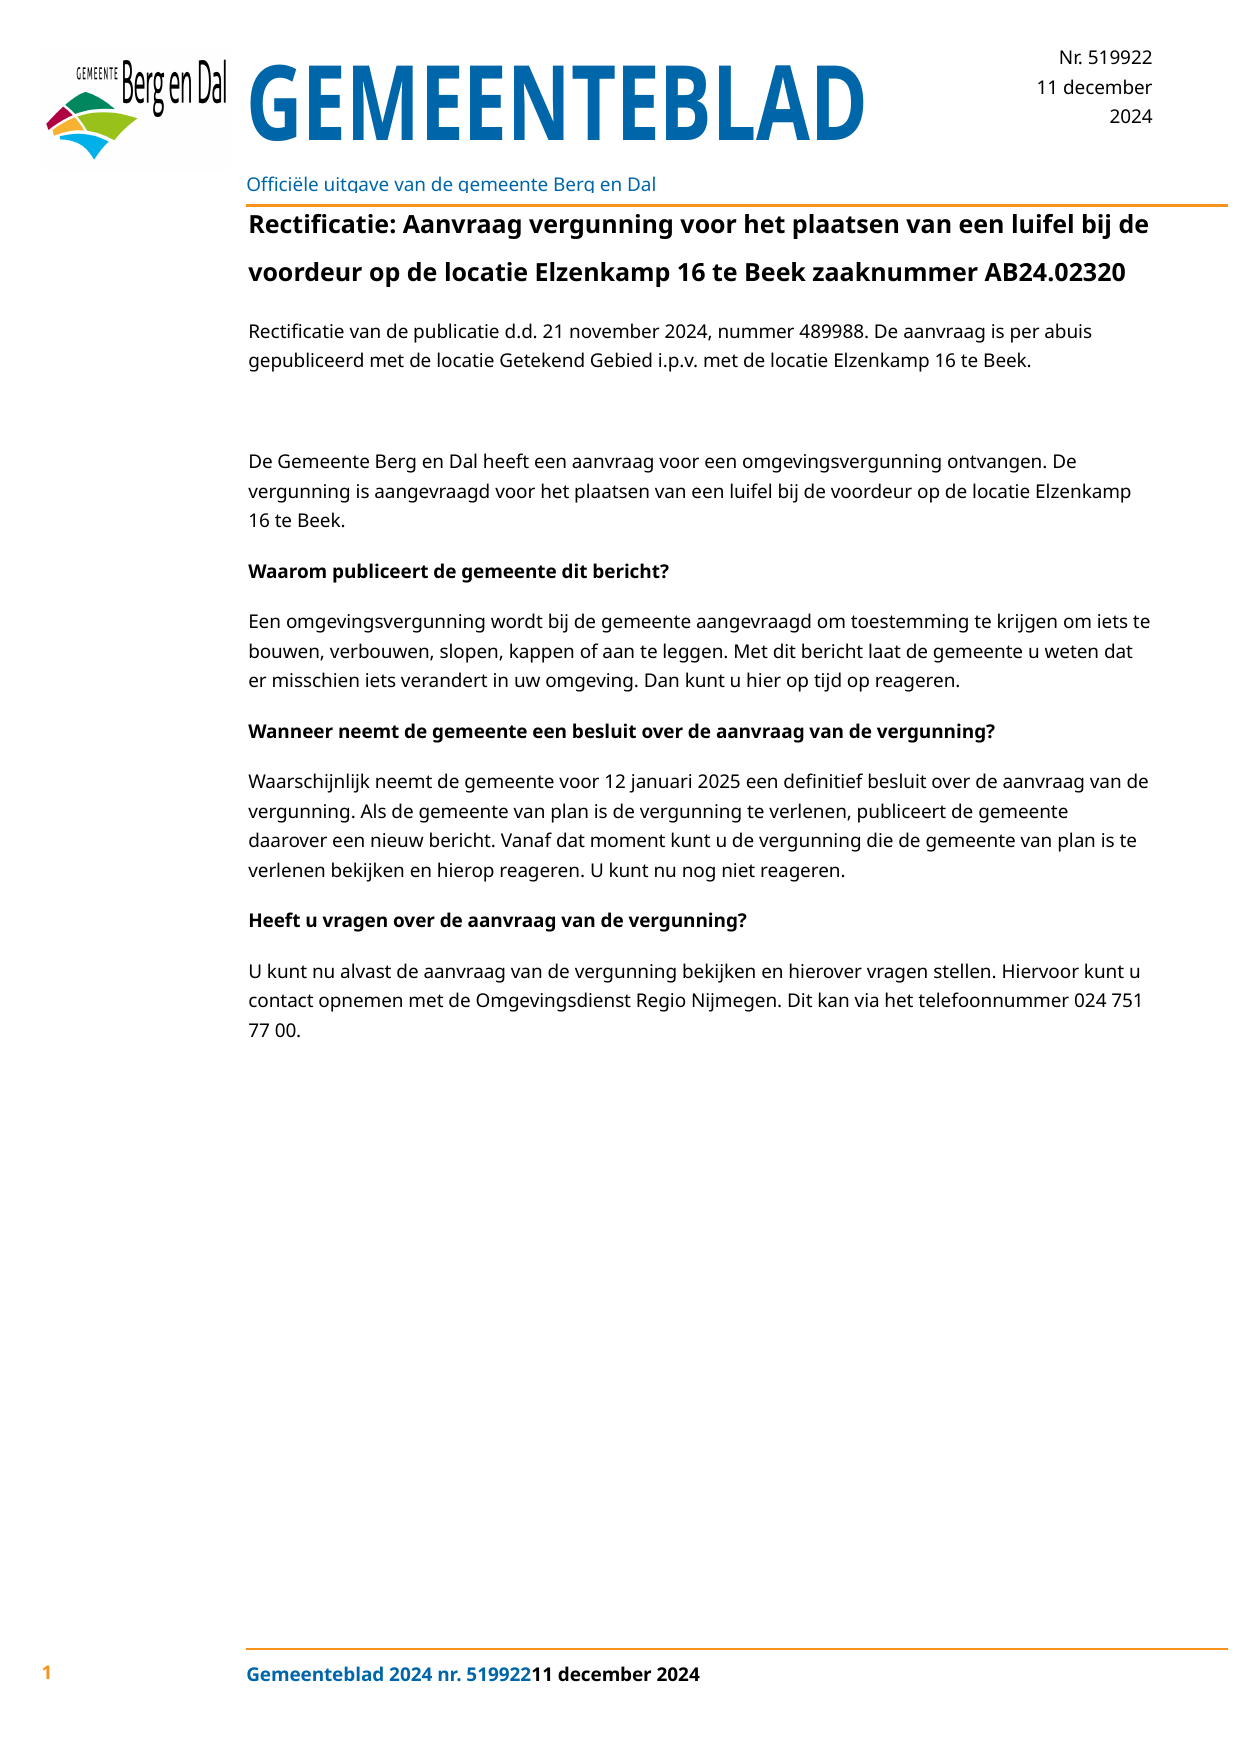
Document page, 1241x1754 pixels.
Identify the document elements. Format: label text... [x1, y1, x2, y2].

picture [41, 47, 231, 172]
text Waarom publiceert de gemeente dit bericht? [248, 558, 1152, 584]
text Waarschijnlijk neemt de gemeente voor 12 januari 2025 een definitief besluit over de aanvraag van de vergunning. Als de gemeente van plan is de vergunning te verlenen, publiceert de gemeente daarover een nieuw bericht. Vanaf dat moment kunt u de vergunning die de gemeente van plan is te verlenen bekijken en hierop reageren. U kunt nu nog niet reageren. [248, 768, 1152, 883]
text U kunt nu alvast de aanvraag van de vergunning bekijken en hierover vragen stellen. Hiervoor kunt u contact opnemen met de Omgevingsdienst Regio Nijmegen. Dit kan via het telefoonnummer 024 751 77 00. [248, 958, 1152, 1043]
text Wanneer neemt de gemeente een besluit over de aanvraag van de vergunning? [248, 718, 1152, 744]
text Een omgevingsvergunning wordt bij de gemeente aangevraagd om toestemming te krijgen om iets te bouwen, verbouwen, slopen, kappen of aan te leggen. Met dit bericht laat de gemeente u weten dat er misschien iets verandert in uw omgeving. Dan kunt u hier op tijd op reageren. [248, 608, 1152, 693]
text Rectificatie van de publicatie d.d. 21 november 2024, nummer 489988. De aanvraag is per abuis gepubliceerd met de locatie Getekend Gebied i.p.v. met de locatie Elzenkamp 16 te Beek. [248, 318, 1152, 373]
text De Gemeente Berg en Dal heeft een aanvraag voor een omgevingsvergunning ontvangen. De vergunning is aangevraagd voor het plaatsen van een luifel bij de voordeur op de locatie Elzenkamp 16 te Beek. [248, 448, 1152, 533]
text Heeft u vragen over de aanvraag van de vergunning? [248, 907, 1152, 933]
text Rectificatie: Aanvraag vergunning voor het plaatsen van een luifel bij de voordeur op de locatie Elzenkamp 16 te Beek zaaknummer AB24.02320 [248, 207, 1152, 288]
